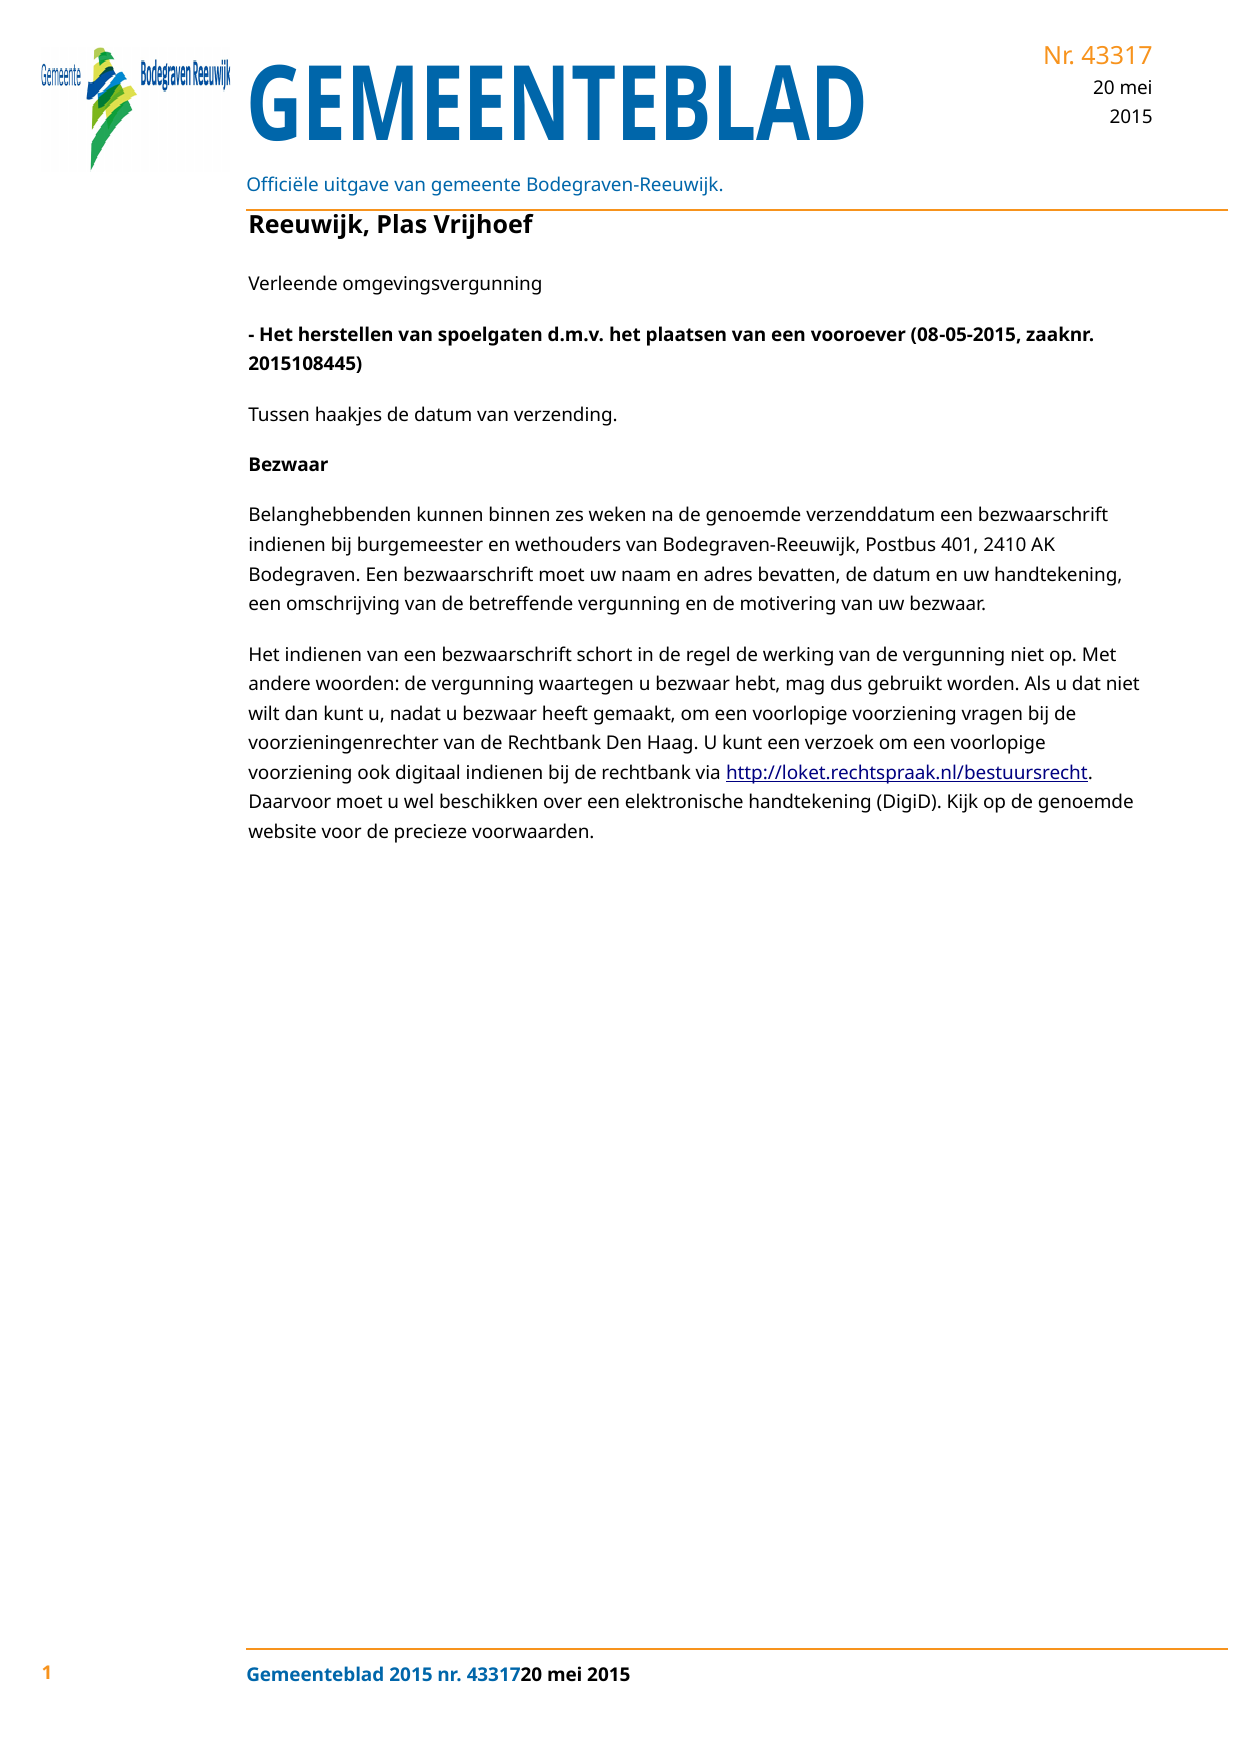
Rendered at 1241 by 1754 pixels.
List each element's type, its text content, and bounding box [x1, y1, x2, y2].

text Reeuwijk, Plas Vrijhoef [248, 211, 1152, 241]
picture [41, 47, 231, 172]
text - Het herstellen van spoelgaten d.m.v. het plaatsen van een vooroever (08‑05‑2015, zaaknr. 2015108445) [248, 321, 1152, 376]
text Belanghebbenden kunnen binnen zes weken na de genoemde verzenddatum een bezwaarschrift indienen bij burgemeester en wethouders van Bodegraven-Reeuwijk, Postbus 401, 2410 AK Bodegraven. Een bezwaarschrift moet uw naam en adres bevatten, de datum en uw handtekening, een omschrijving van de betreffende vergunning en de motivering van uw bezwaar. [248, 502, 1152, 616]
text Bezwaar [248, 451, 1152, 477]
text Tussen haakjes de datum van verzending. [248, 401, 1152, 426]
text Het indienen van een bezwaarschrift schort in de regel de werking van de vergunning niet op. Met andere woorden: de vergunning waartegen u bezwaar hebt, mag dus gebruikt worden. Als u dat niet wilt dan kunt u, nadat u bezwaar heeft gemaakt, om een voorlopige voorziening vragen bij de voorzieningenrechter van de Rechtbank Den Haag. U kunt een verzoek om een voorlopige voorziening ook digitaal indienen bij de rechtbank via http://loket.rechtspraak.nl/bestuursrecht. Daarvoor moet u wel beschikken over een elektronische handtekening (DigiD). Kijk op de genoemde website voor de precieze voorwaarden. [248, 641, 1152, 844]
text Verleende omgevingsvergunning [248, 270, 1152, 296]
